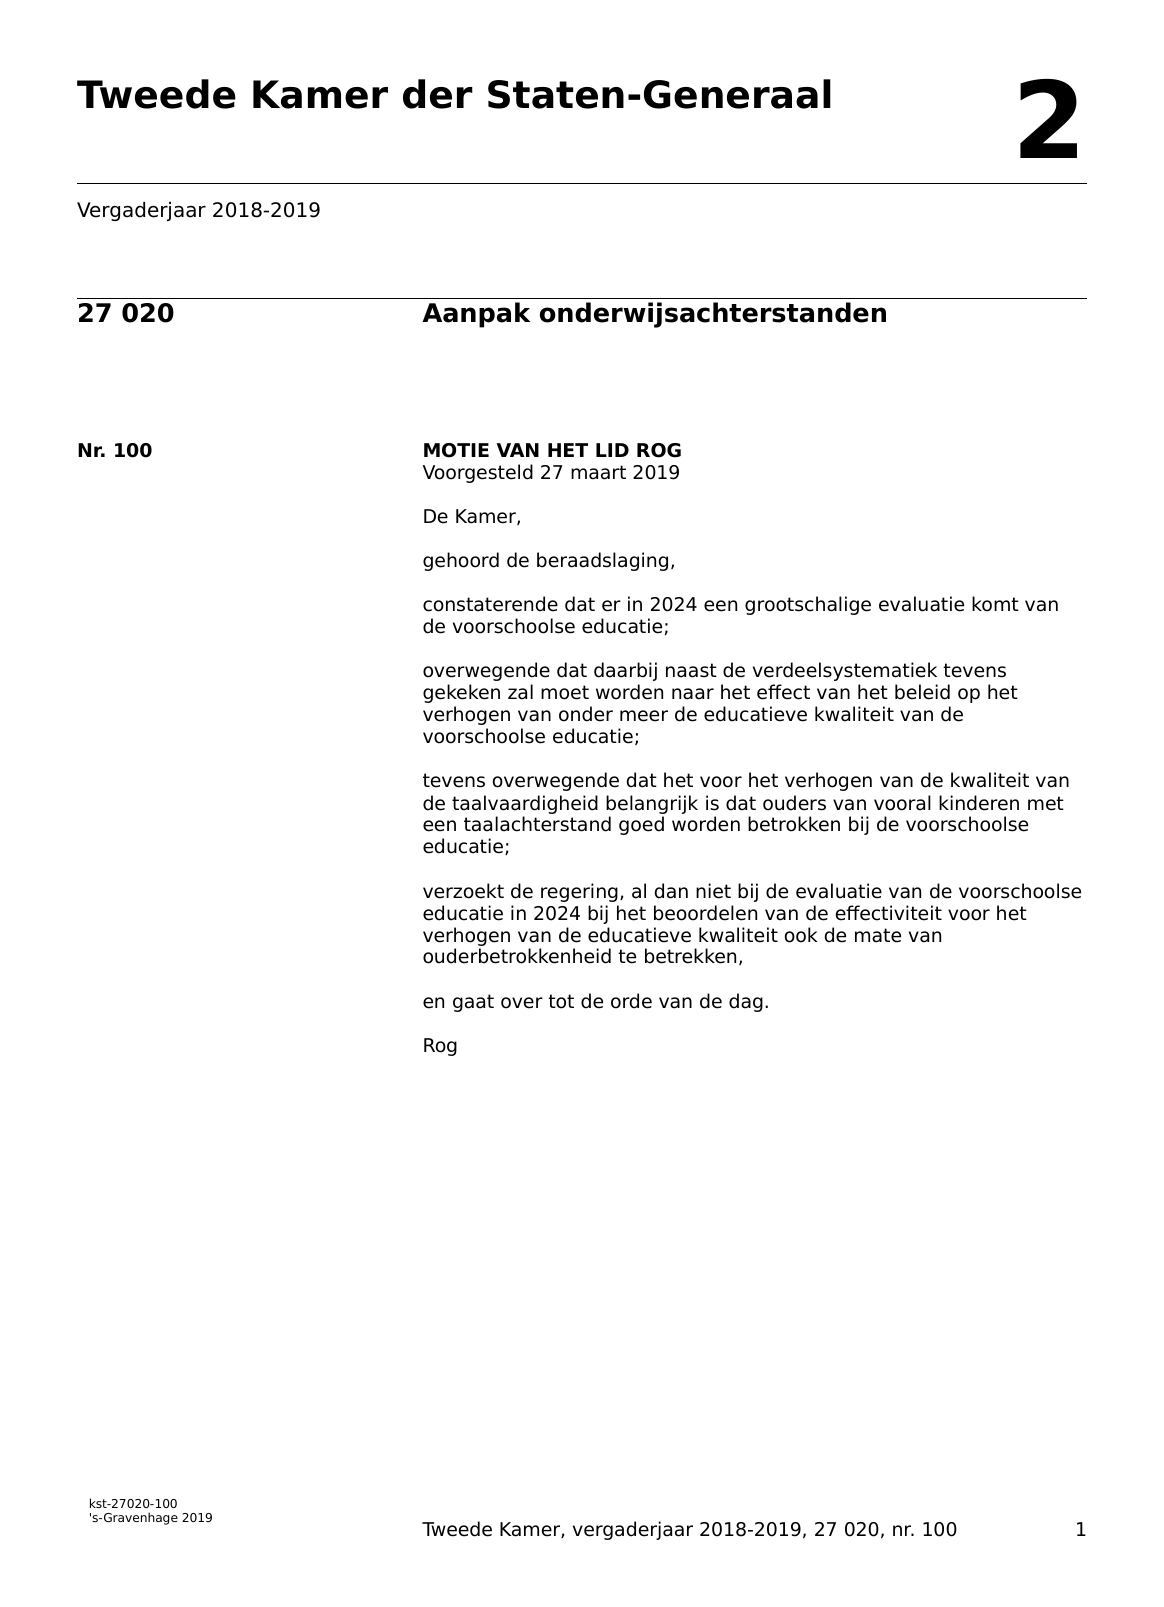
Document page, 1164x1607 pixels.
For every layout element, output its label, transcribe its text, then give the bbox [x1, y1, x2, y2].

text verzoekt de regering, al dan niet bij de evaluatie van de voorschoolse educatie in 2024 bij het beoordelen van de effectiviteit voor het verhogen van de educatieve kwaliteit ook de mate van ouderbetrokkenheid te betrekken, [422, 881, 1087, 968]
text Voorgesteld 27 maart 2019 [422, 462, 1087, 484]
table_header 2 [886, 59, 1087, 183]
text Rog [422, 1035, 1087, 1057]
text tevens overwegende dat het voor het verhogen van de kwaliteit van de taalvaardigheid belangrijk is dat ouders van vooral kinderen met een taalachterstand goed worden betrokken bij de voorschoolse educatie; [422, 770, 1087, 858]
text De Kamer, [422, 506, 1087, 528]
text constaterende dat er in 2024 een grootschalige evaluatie komt van de voorschoolse educatie; [422, 594, 1087, 638]
text overwegende dat daarbij naast de verdeelsystematiek tevens gekeken zal moet worden naar het effect van het beleid op het verhogen van onder meer de educatieve kwaliteit van de voorschoolse educatie; [422, 660, 1087, 748]
text 's-Gravenhage 2019 [88, 1511, 323, 1525]
text kst-27020-100 [88, 1497, 323, 1511]
text gehoord de beraadslaging, [422, 550, 1087, 572]
table_header Tweede Kamer der Staten-Generaal [77, 59, 886, 183]
subtitle 27 020 Aanpak onderwijsachterstanden [77, 299, 1087, 329]
text en gaat over tot de orde van de dag. [422, 991, 1087, 1013]
subtitle Nr. 100 MOTIE VAN HET LID ROG [77, 440, 1087, 462]
table_cell Vergaderjaar 2018-2019 [77, 184, 1087, 298]
